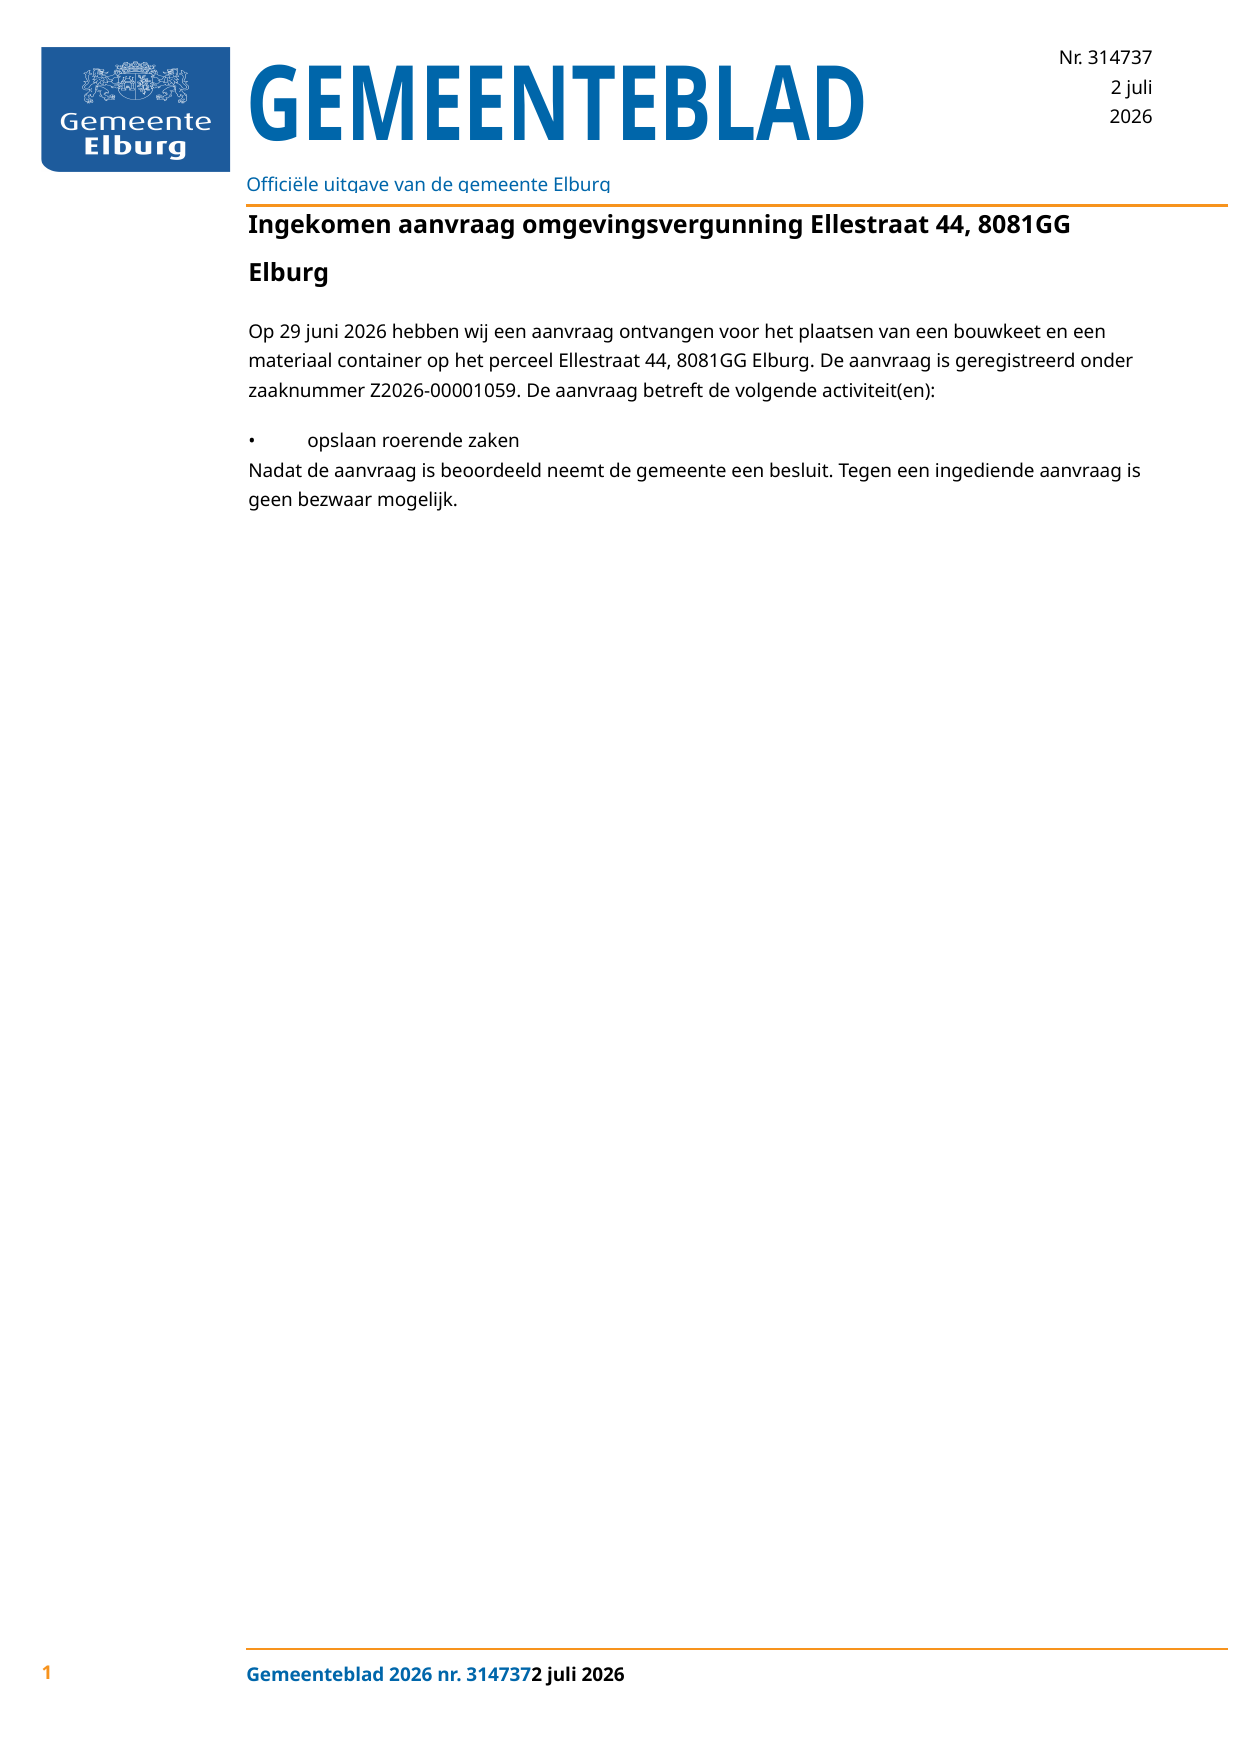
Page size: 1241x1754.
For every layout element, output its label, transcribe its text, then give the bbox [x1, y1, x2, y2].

picture [41, 47, 231, 172]
text Ingekomen aanvraag omgevingsvergunning Ellestraat 44, 8081GG Elburg [248, 207, 1152, 288]
list opslaan roerende zaken [248, 427, 1152, 453]
text Op 29 juni 2026 hebben wij een aanvraag ontvangen voor het plaatsen van een bouwkeet en een materiaal container op het perceel Ellestraat 44, 8081GG Elburg. De aanvraag is geregistreerd onder zaaknummer Z2026-00001059. De aanvraag betreft de volgende activiteit(en): [248, 318, 1152, 403]
text Nadat de aanvraag is beoordeeld neemt de gemeente een besluit. Tegen een ingediende aanvraag is geen bezwaar mogelijk. [248, 457, 1152, 512]
